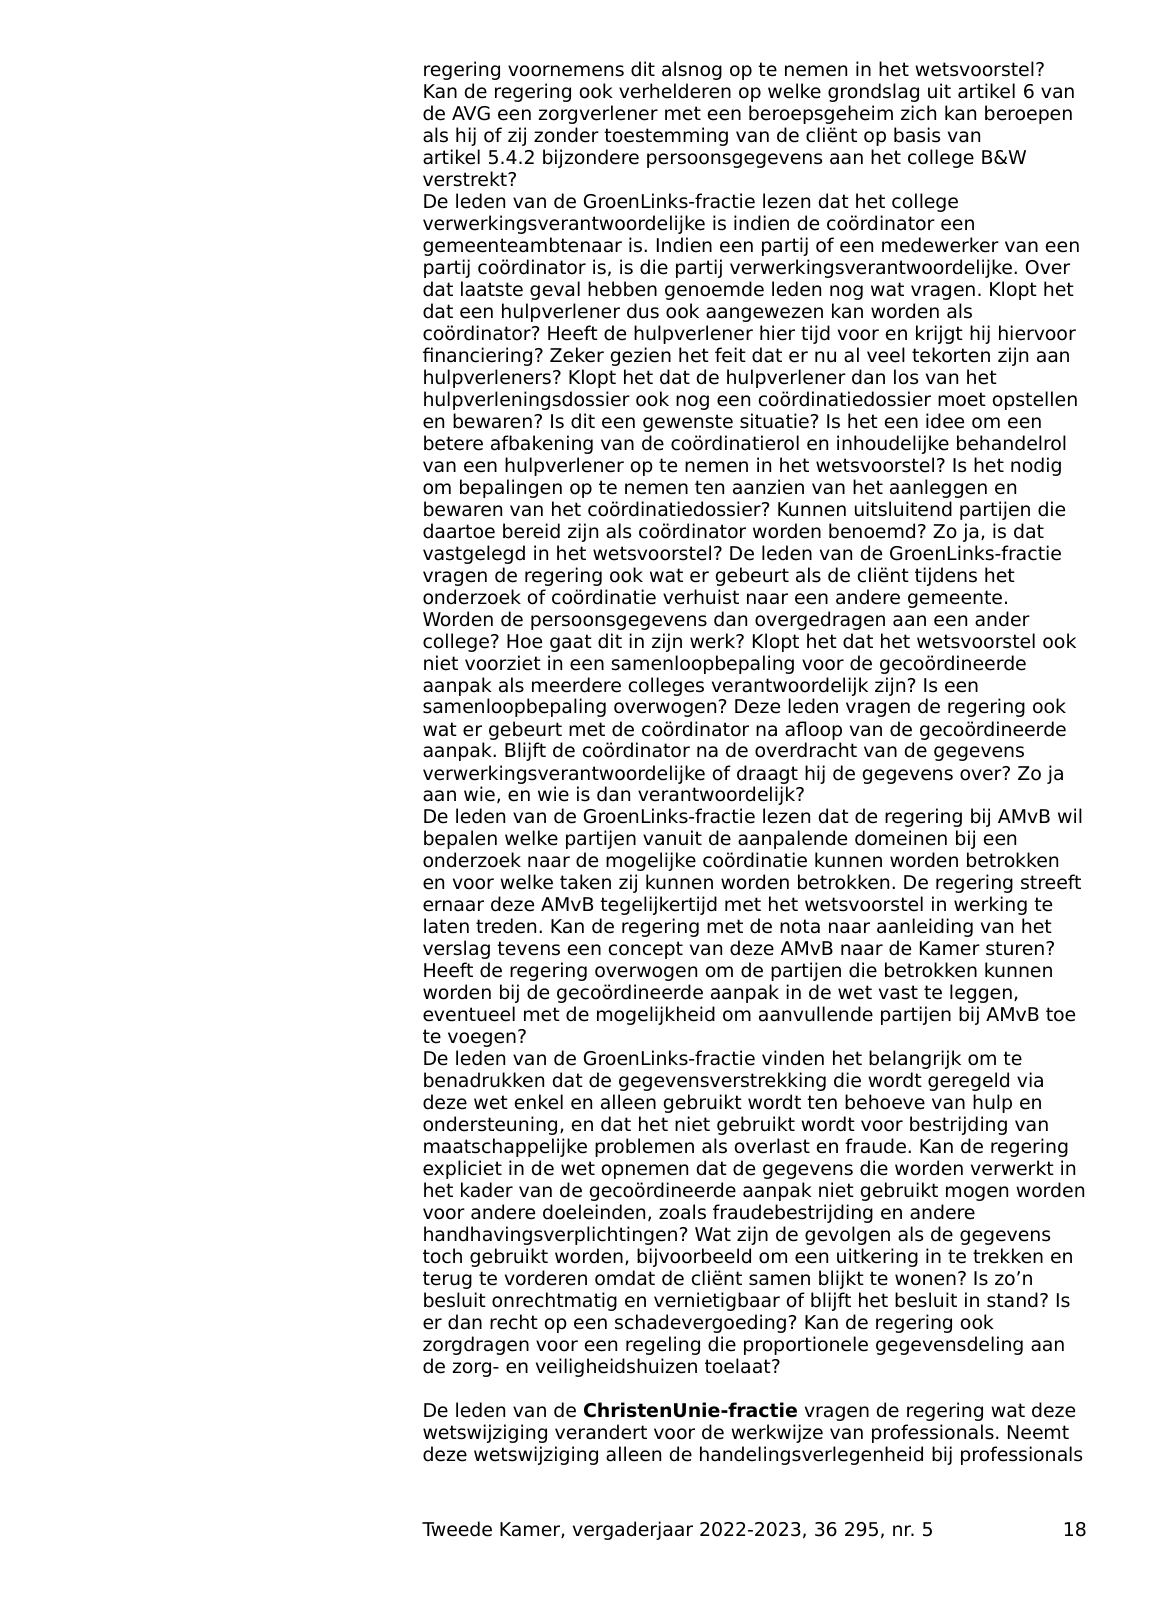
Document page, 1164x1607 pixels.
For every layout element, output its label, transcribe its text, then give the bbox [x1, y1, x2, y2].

text De leden van de GroenLinks-fractie lezen dat de regering bij AMvB wil bepalen welke partijen vanuit de aanpalende domeinen bij een onderzoek naar de mogelijke coördinatie kunnen worden betrokken en voor welke taken zij kunnen worden betrokken. De regering streeft ernaar deze AMvB tegelijkertijd met het wetsvoorstel in werking te laten treden. Kan de regering met de nota naar aanleiding van het verslag tevens een concept van deze AMvB naar de Kamer sturen? Heeft de regering overwogen om de partijen die betrokken kunnen worden bij de gecoördineerde aanpak in de wet vast te leggen, eventueel met de mogelijkheid om aanvullende partijen bij AMvB toe te voegen? [422, 806, 1087, 1048]
text De leden van de GroenLinks-fractie lezen dat het college verwerkingsverantwoordelijke is indien de coördinator een gemeenteambtenaar is. Indien een partij of een medewerker van een partij coördinator is, is die partij verwerkingsverantwoordelijke. Over dat laatste geval hebben genoemde leden nog wat vragen. Klopt het dat een hulpverlener dus ook aangewezen kan worden als coördinator? Heeft de hulpverlener hier tijd voor en krijgt hij hiervoor financiering? Zeker gezien het feit dat er nu al veel tekorten zijn aan hulpverleners? Klopt het dat de hulpverlener dan los van het hulpverleningsdossier ook nog een coördinatiedossier moet opstellen en bewaren? Is dit een gewenste situatie? Is het een idee om een betere afbakening van de coördinatierol en inhoudelijke behandelrol van een hulpverlener op te nemen in het wetsvoorstel? Is het nodig om bepalingen op te nemen ten aanzien van het aanleggen en bewaren van het coördinatiedossier? Kunnen uitsluitend partijen die daartoe bereid zijn als coördinator worden benoemd? Zo ja, is dat vastgelegd in het wetsvoorstel? De leden van de GroenLinks-fractie vragen de regering ook wat er gebeurt als de cliënt tijdens het onderzoek of coördinatie verhuist naar een andere gemeente. Worden de persoonsgegevens dan overgedragen aan een ander college? Hoe gaat dit in zijn werk? Klopt het dat het wetsvoorstel ook niet voorziet in een samenloopbepaling voor de gecoördineerde aanpak als meerdere colleges verantwoordelijk zijn? Is een samenloopbepaling overwogen? Deze leden vragen de regering ook wat er gebeurt met de coördinator na afloop van de gecoördineerde aanpak. Blijft de coördinator na de overdracht van de gegevens verwerkingsverantwoordelijke of draagt hij de gegevens over? Zo ja aan wie, en wie is dan verantwoordelijk? [422, 191, 1087, 806]
text regering voornemens dit alsnog op te nemen in het wetsvoorstel? Kan de regering ook verhelderen op welke grondslag uit artikel 6 van de AVG een zorgverlener met een beroepsgeheim zich kan beroepen als hij of zij zonder toestemming van de cliënt op basis van artikel 5.4.2 bijzondere persoonsgegevens aan het college B&W verstrekt? [422, 59, 1087, 191]
text De leden van de ChristenUnie-fractie vragen de regering wat deze wetswijziging verandert voor de werkwijze van professionals. Neemt deze wetswijziging alleen de handelingsverlegenheid bij professionals [422, 1400, 1087, 1466]
text De leden van de GroenLinks-fractie vinden het belangrijk om te benadrukken dat de gegevensverstrekking die wordt geregeld via deze wet enkel en alleen gebruikt wordt ten behoeve van hulp en ondersteuning, en dat het niet gebruikt wordt voor bestrijding van maatschappelijke problemen als overlast en fraude. Kan de regering expliciet in de wet opnemen dat de gegevens die worden verwerkt in het kader van de gecoördineerde aanpak niet gebruikt mogen worden voor andere doeleinden, zoals fraudebestrijding en andere handhavingsverplichtingen? Wat zijn de gevolgen als de gegevens toch gebruikt worden, bijvoorbeeld om een uitkering in te trekken en terug te vorderen omdat de cliënt samen blijkt te wonen? Is zo’n besluit onrechtmatig en vernietigbaar of blijft het besluit in stand? Is er dan recht op een schadevergoeding? Kan de regering ook zorgdragen voor een regeling die proportionele gegevensdeling aan de zorg- en veiligheidshuizen toelaat? [422, 1048, 1087, 1378]
